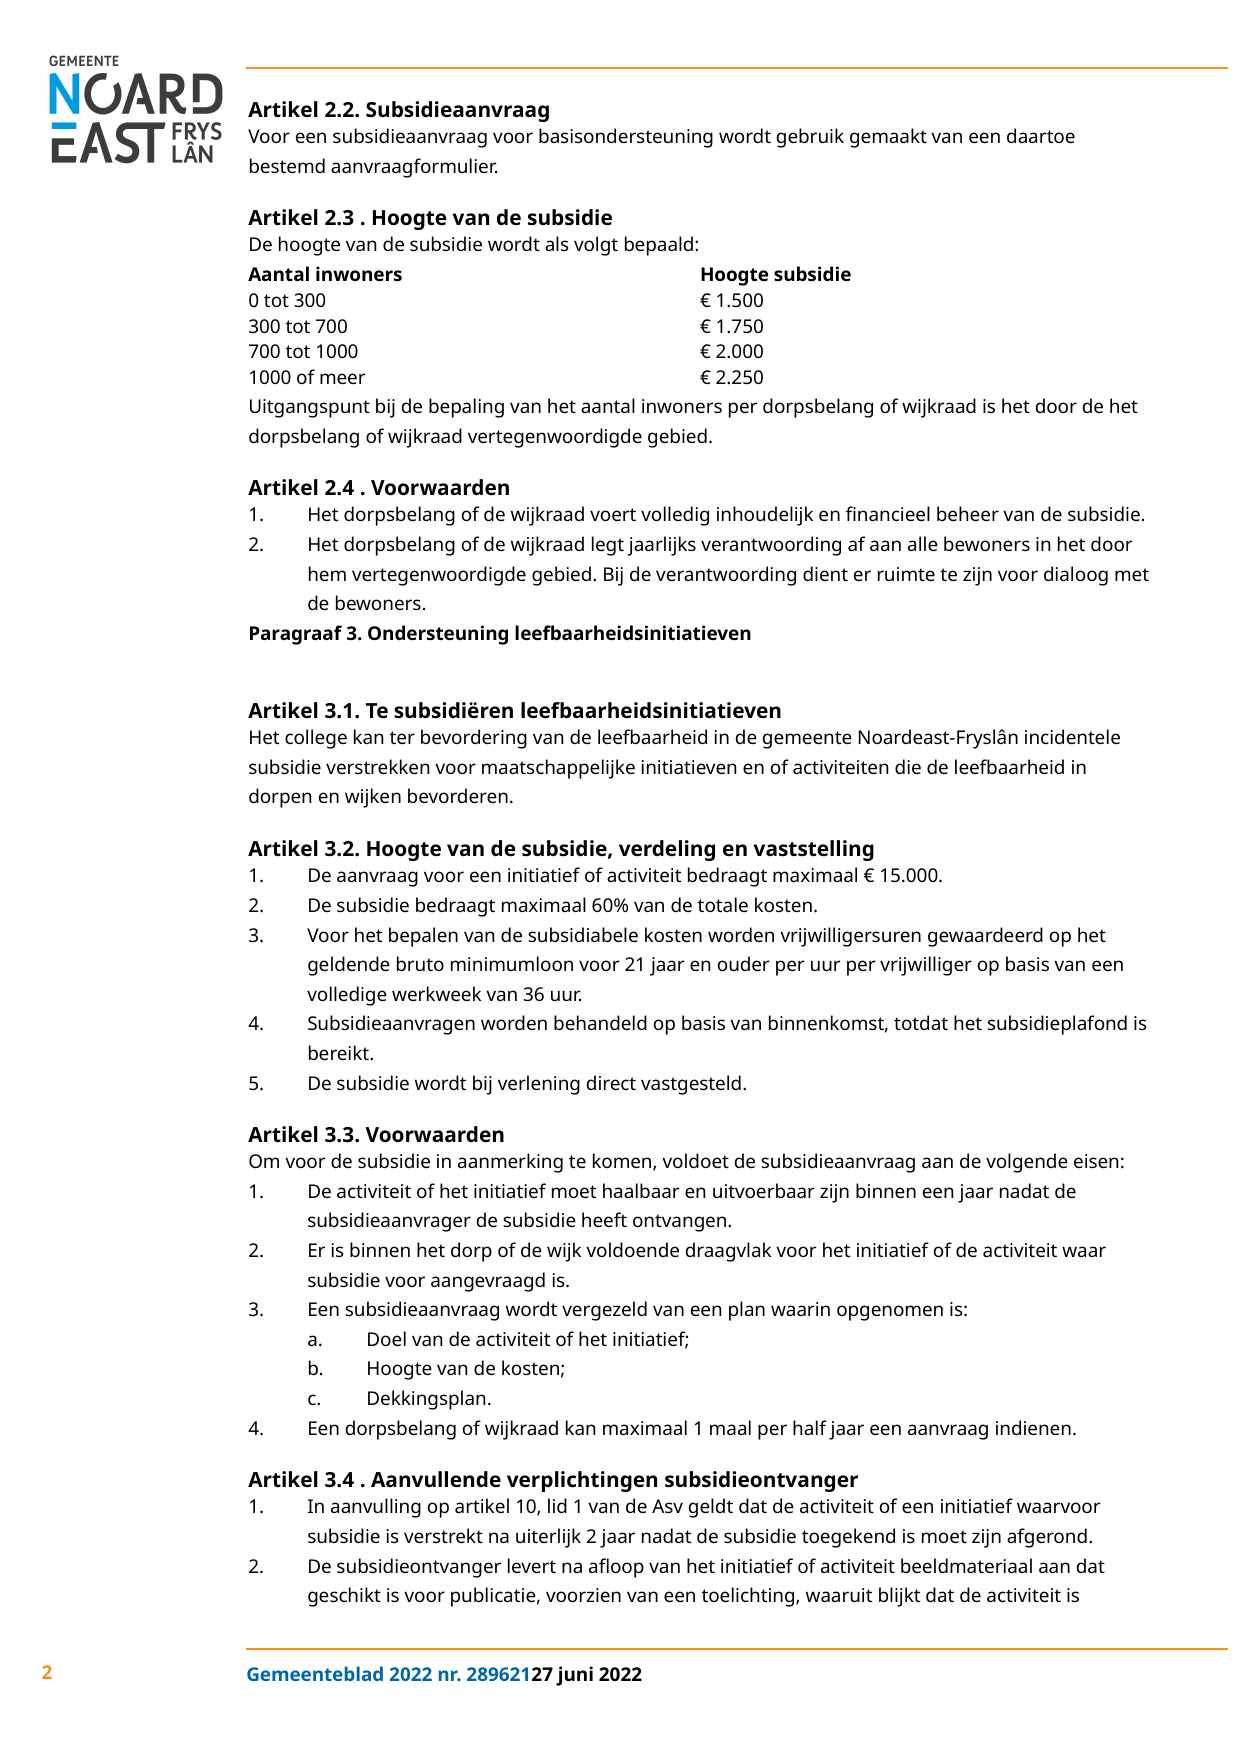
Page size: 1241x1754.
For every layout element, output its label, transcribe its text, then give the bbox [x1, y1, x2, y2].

list De activiteit of het initiatief moet haalbaar en uitvoerbaar zijn binnen een jaar nadat de subsidieaanvrager de subsidie heeft ontvangen. [248, 1178, 1152, 1233]
text De hoogte van de subsidie wordt als volgt bepaald: [248, 232, 1152, 257]
list Voor het bepalen van de subsidiabele kosten worden vrijwilligersuren gewaardeerd op het geldende bruto minimumloon voor 21 jaar en ouder per uur per vrijwilliger op basis van een volledige werkweek van 36 uur. [248, 922, 1152, 1007]
text Paragraaf 3. Ondersteuning leefbaarheidsinitiatieven [248, 620, 1152, 646]
table_cell € 2.250 [700, 364, 1152, 390]
list Hoogte van de kosten; [307, 1356, 1152, 1381]
table_cell 300 tot 700 [248, 313, 700, 338]
table_cell 0 tot 300 [248, 287, 700, 313]
text Het college kan ter bevordering van de leefbaarheid in de gemeente Noardeast-Fryslân incidentele subsidie verstrekken voor maatschappelijke initiatieven en of activiteiten die de leefbaarheid in dorpen en wijken bevorderen. [248, 724, 1152, 809]
text Uitgangspunt bij de bepaling van het aantal inwoners per dorpsbelang of wijkraad is het door de het dorpsbelang of wijkraad vertegenwoordigde gebied. [248, 393, 1152, 448]
list De subsidieontvanger levert na afloop van het initiatief of activiteit beeldmateriaal aan dat geschikt is voor publicatie, voorzien van een toelichting, waaruit blijkt dat de activiteit is [248, 1553, 1152, 1608]
list Een subsidieaanvraag wordt vergezeld van een plan waarin opgenomen is: [248, 1296, 1152, 1322]
list Dekkingsplan. [307, 1385, 1152, 1411]
table_cell 700 tot 1000 [248, 339, 700, 364]
list Subsidieaanvragen worden behandeld op basis van binnenkomst, totdat het subsidieplafond is bereikt. [248, 1011, 1152, 1066]
list Het dorpsbelang of de wijkraad voert volledig inhoudelijk en financieel beheer van de subsidie. [248, 502, 1152, 527]
table_header Hoogte subsidie [700, 261, 1152, 287]
list De subsidie wordt bij verlening direct vastgesteld. [248, 1070, 1152, 1095]
list De aanvraag voor een initiatief of activiteit bedraagt maximaal € 15.000. [248, 863, 1152, 888]
text Artikel 3.1. Te subsidiëren leefbaarheidsinitiatieven [248, 696, 1152, 724]
table_cell € 1.500 [700, 287, 1152, 313]
text Artikel 3.2. Hoogte van de subsidie, verdeling en vaststelling [248, 834, 1152, 863]
table_header Aantal inwoners [248, 261, 700, 287]
text Voor een subsidieaanvraag voor basisondersteuning wordt gebruik gemaakt van een daartoe bestemd aanvraagformulier. [248, 123, 1152, 178]
list Er is binnen het dorp of de wijk voldoende draagvlak voor het initiatief of de activiteit waar subsidie voor aangevraagd is. [248, 1237, 1152, 1293]
table_cell € 2.000 [700, 339, 1152, 364]
text Artikel 2.2. Subsidieaanvraag [248, 95, 1152, 123]
list Een dorpsbelang of wijkraad kan maximaal 1 maal per half jaar een aanvraag indienen. [248, 1415, 1152, 1441]
text Artikel 3.3. Voorwaarden [248, 1120, 1152, 1148]
list In aanvulling op artikel 10, lid 1 van de Asv geldt dat de activiteit of een initiatief waarvoor subsidie is verstrekt na uiterlijk 2 jaar nadat de subsidie toegekend is moet zijn afgerond. [248, 1494, 1152, 1549]
table_cell 1000 of meer [248, 364, 700, 390]
text Artikel 2.4 . Voorwaarden [248, 473, 1152, 502]
table_cell € 1.750 [700, 313, 1152, 338]
list Het dorpsbelang of de wijkraad legt jaarlijks verantwoording af aan alle bewoners in het door hem vertegenwoordigde gebied. Bij de verantwoording dient er ruimte te zijn voor dialoog met de bewoners. [248, 531, 1152, 616]
text Artikel 3.4 . Aanvullende verplichtingen subsidieontvanger [248, 1465, 1152, 1494]
text Artikel 2.3 . Hoogte van de subsidie [248, 203, 1152, 232]
picture [41, 47, 231, 172]
list Doel van de activiteit of het initiatief; [307, 1326, 1152, 1352]
list De subsidie bedraagt maximaal 60% van de totale kosten. [248, 892, 1152, 918]
text Om voor de subsidie in aanmerking te komen, voldoet de subsidieaanvraag aan de volgende eisen: [248, 1148, 1152, 1174]
